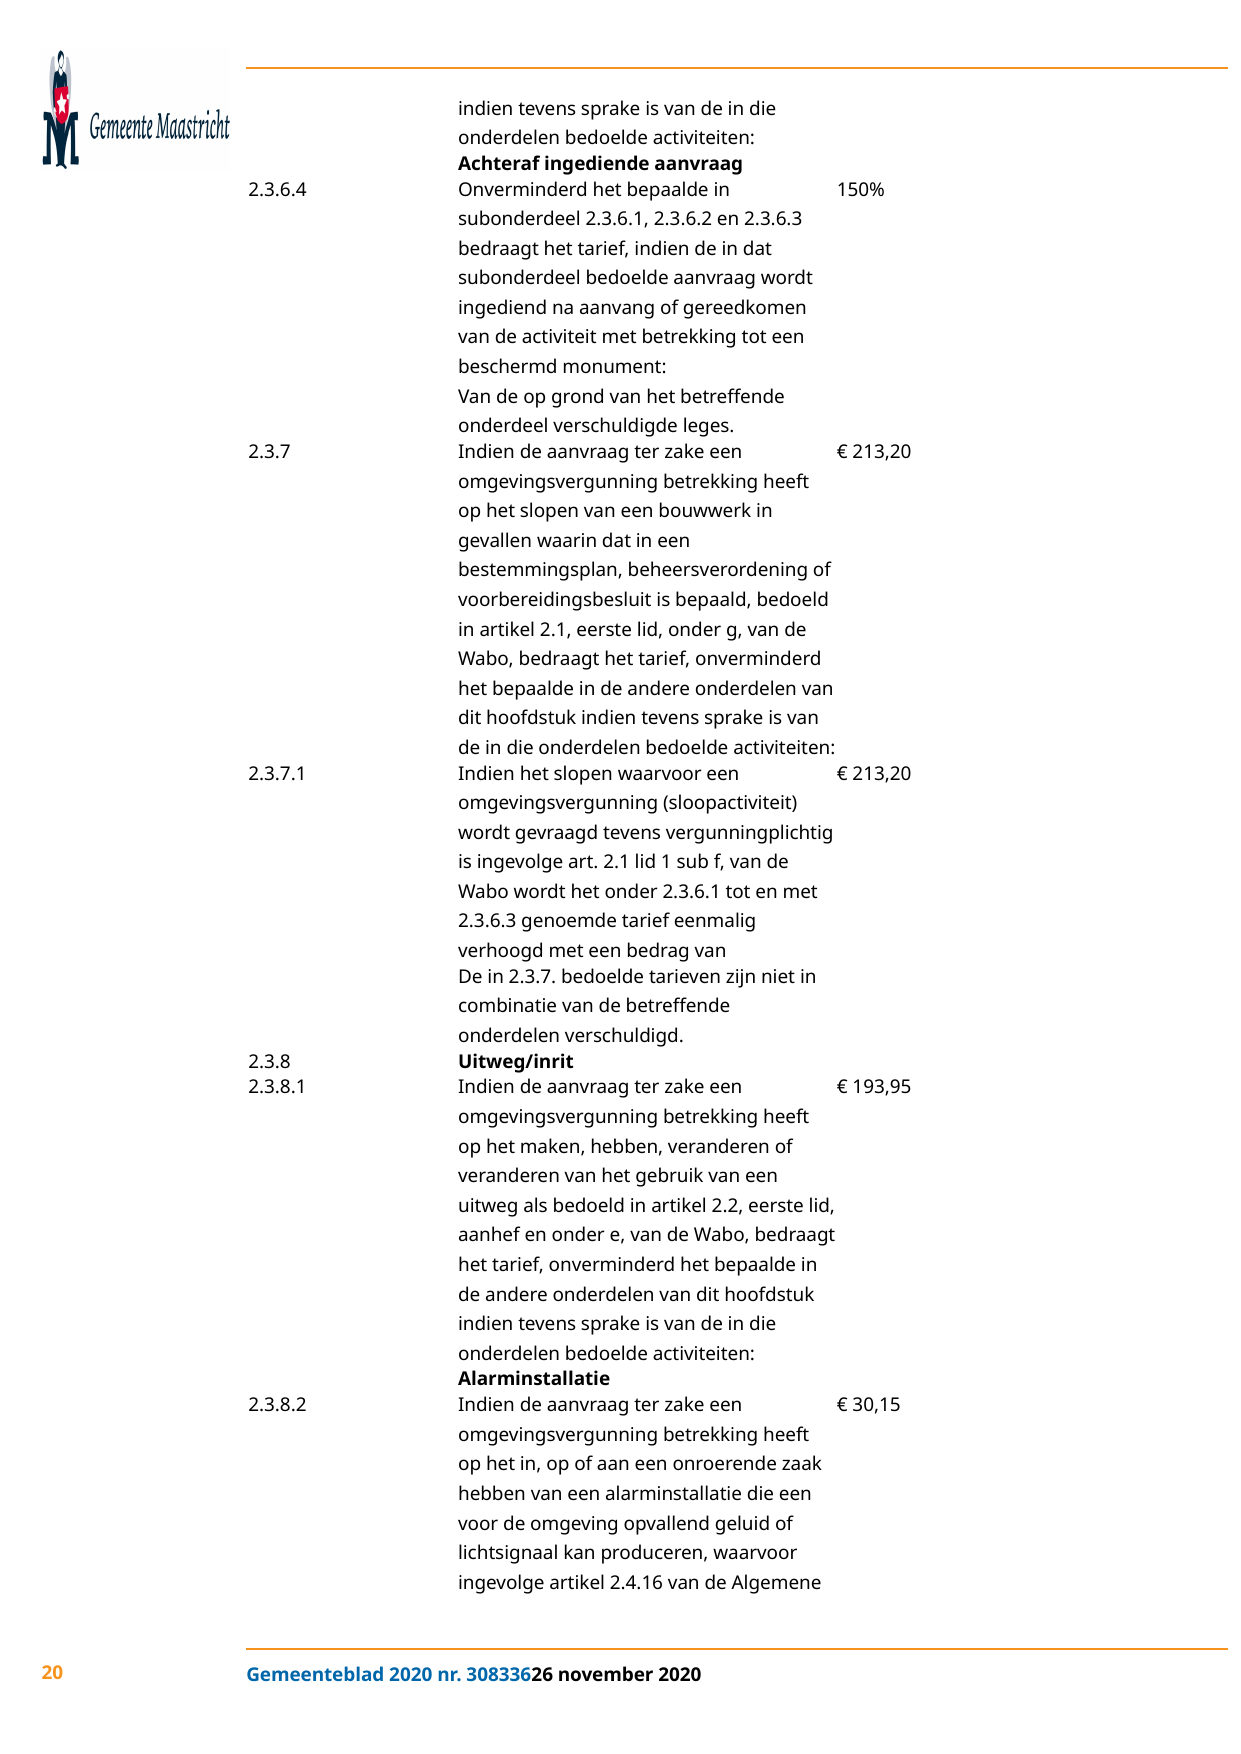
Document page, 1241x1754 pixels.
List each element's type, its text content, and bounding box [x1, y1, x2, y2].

table_cell 2.3.8.2 [248, 1391, 458, 1594]
table_cell Indien het slopen waarvoor een omgevingsvergunning (sloopactiviteit) wordt gevraagd tevens vergunningplichtig is ingevolge art. 2.1 lid 1 sub f, van de Wabo wordt het onder 2.3.6.1 tot en met 2.3.6.3 genoemde tarief eenmalig verhoogd met een bedrag van [458, 760, 837, 963]
table_cell 2.3.8.1 [248, 1074, 458, 1366]
table_cell [942, 150, 1152, 176]
table_cell Achteraf ingediende aanvraag [458, 150, 837, 176]
table_cell [942, 1366, 1152, 1391]
table_cell [942, 963, 1152, 1048]
table_cell Onverminderd het bepaalde in subonderdeel 2.3.6.1, 2.3.6.2 en 2.3.6.3 bedraagt het tarief, indien de in dat subonderdeel bedoelde aanvraag wordt ingediend na aanvang of gereedkomen van de activiteit met betrekking tot een beschermd monument: Van de op grond van het betreffende onderdeel verschuldigde leges. [458, 176, 837, 438]
table_cell € 193,95 [837, 1074, 942, 1366]
table_cell [942, 1048, 1152, 1074]
table_cell € 213,20 [837, 760, 942, 963]
picture [41, 47, 231, 172]
table_cell [942, 176, 1152, 438]
table_cell [942, 438, 1152, 760]
table_cell Uitweg/inrit [458, 1048, 837, 1074]
table_cell [248, 1366, 458, 1391]
table_cell 2.3.6.4 [248, 176, 458, 438]
table_cell [942, 760, 1152, 963]
table_cell 2.3.7 [248, 438, 458, 760]
table_cell [942, 1391, 1152, 1594]
table_cell [248, 963, 458, 1048]
table_cell [837, 1048, 942, 1074]
table_cell 2.3.8 [248, 1048, 458, 1074]
table_cell [942, 1074, 1152, 1366]
table_cell De in 2.3.7. bedoelde tarieven zijn niet in combinatie van de betreffende onderdelen verschuldigd. [458, 963, 837, 1048]
table_cell [837, 150, 942, 176]
table_cell Alarminstallatie [458, 1366, 837, 1391]
table_cell [248, 150, 458, 176]
table_cell [837, 95, 942, 150]
table_cell [248, 95, 458, 150]
table_cell [837, 1366, 942, 1391]
table_cell [942, 95, 1152, 150]
table_cell 2.3.7.1 [248, 760, 458, 963]
table_cell € 213,20 [837, 438, 942, 760]
table_cell Indien de aanvraag ter zake een omgevingsvergunning betrekking heeft op het in, op of aan een onroerende zaak hebben van een alarminstallatie die een voor de omgeving opvallend geluid of lichtsignaal kan produceren, waarvoor ingevolge artikel 2.4.16 van de Algemene [458, 1391, 837, 1594]
table_cell Indien de aanvraag ter zake een omgevingsvergunning betrekking heeft op het maken, hebben, veranderen of veranderen van het gebruik van een uitweg als bedoeld in artikel 2.2, eerste lid, aanhef en onder e, van de Wabo, bedraagt het tarief, onverminderd het bepaalde in de andere onderdelen van dit hoofdstuk indien tevens sprake is van de in die onderdelen bedoelde activiteiten: [458, 1074, 837, 1366]
table_cell € 30,15 [837, 1391, 942, 1594]
table_cell indien tevens sprake is van de in die onderdelen bedoelde activiteiten: [458, 95, 837, 150]
table_cell [837, 963, 942, 1048]
table_cell Indien de aanvraag ter zake een omgevingsvergunning betrekking heeft op het slopen van een bouwwerk in gevallen waarin dat in een bestemmingsplan, beheersverordening of voorbereidingsbesluit is bepaald, bedoeld in artikel 2.1, eerste lid, onder g, van de Wabo, bedraagt het tarief, onverminderd het bepaalde in de andere onderdelen van dit hoofdstuk indien tevens sprake is van de in die onderdelen bedoelde activiteiten: [458, 438, 837, 760]
table_cell 150% [837, 176, 942, 438]
